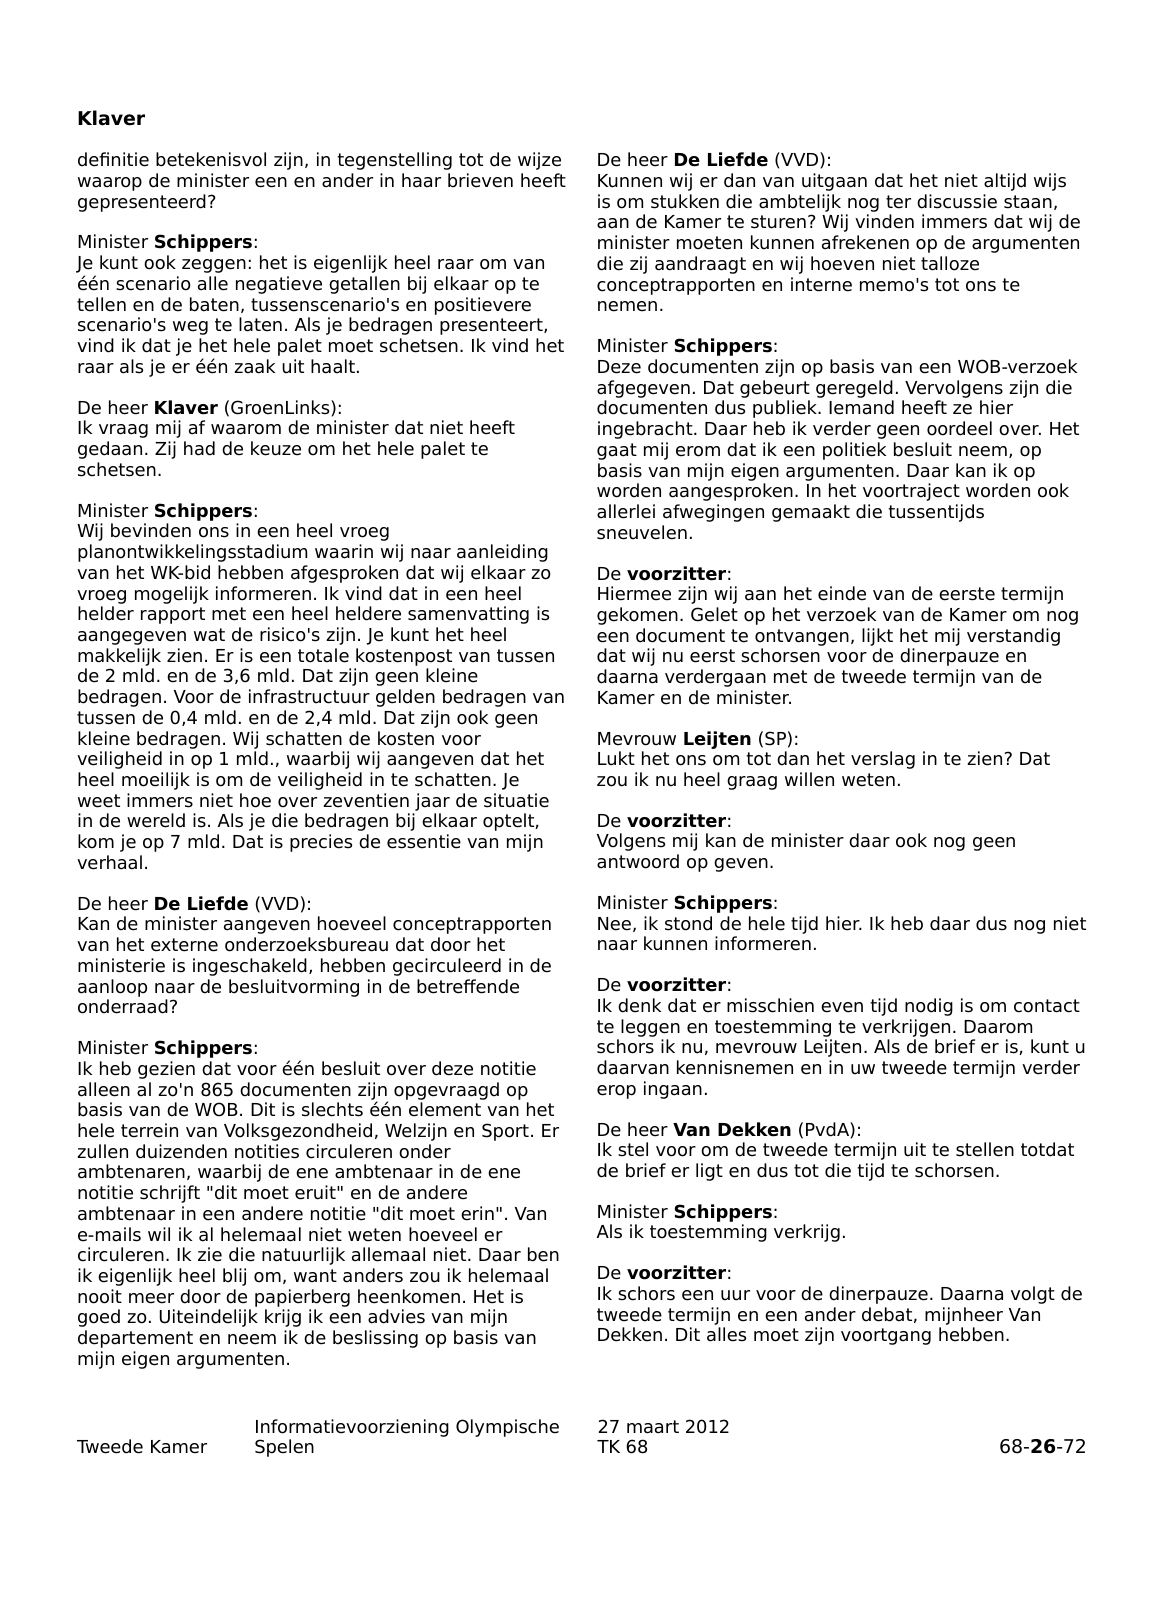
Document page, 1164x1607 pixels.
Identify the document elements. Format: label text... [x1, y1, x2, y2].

text Lukt het ons om tot dan het verslag in te zien? Dat zou ik nu heel graag willen weten. [596, 749, 1087, 791]
text Minister Schippers: [77, 232, 567, 253]
text Ik denk dat er misschien even tijd nodig is om contact te leggen en toestemming te verkrijgen. Daarom schors ik nu, mevrouw Leijten. Als de brief er is, kunt u daarvan kennisnemen en in uw tweede termijn verder erop ingaan. [596, 996, 1087, 1099]
text De voorzitter: [596, 563, 1087, 584]
text Minister Schippers: [596, 893, 1087, 913]
text De heer Klaver (GroenLinks): [77, 397, 567, 418]
text Mevrouw Leijten (SP): [596, 728, 1087, 749]
text Minister Schippers: [596, 336, 1087, 357]
text De heer De Liefde (VVD): [77, 893, 567, 914]
text Kunnen wij er dan van uitgaan dat het niet altijd wijs is om stukken die ambtelijk nog ter discussie staan, aan de Kamer te sturen? Wij vinden immers dat wij de minister moeten kunnen afrekenen op de argumenten die zij aandraagt en wij hoeven niet talloze conceptrapporten en interne memo's tot ons te nemen. [596, 171, 1087, 316]
text De heer De Liefde (VVD): [596, 150, 1087, 171]
text De heer Van Dekken (PvdA): [596, 1119, 1087, 1140]
text Kan de minister aangeven hoeveel conceptrapporten van het externe onderzoeksbureau dat door het ministerie is ingeschakeld, hebben gecirculeerd in de aanloop naar de besluitvorming in de betreffende onderraad? [77, 914, 567, 1018]
text De voorzitter: [596, 975, 1087, 996]
text Als ik toestemming verkrijg. [596, 1222, 1087, 1243]
text Volgens mij kan de minister daar ook nog geen antwoord op geven. [596, 831, 1087, 873]
text Minister Schippers: [77, 500, 567, 521]
text Hiermee zijn wij aan het einde van de eerste termijn gekomen. Gelet op het verzoek van de Kamer om nog een document te ontvangen, lijkt het mij verstandig dat wij nu eerst schorsen voor de dinerpauze en daarna verdergaan met de tweede termijn van de Kamer en de minister. [596, 584, 1087, 708]
text Deze documenten zijn op basis van een WOB-verzoek afgegeven. Dat gebeurt geregeld. Vervolgens zijn die documenten dus publiek. Iemand heeft ze hier ingebracht. Daar heb ik verder geen oordeel over. Het gaat mij erom dat ik een politiek besluit neem, op basis van mijn eigen argumenten. Daar kan ik op worden aangesproken. In het voortraject worden ook allerlei afwegingen gemaakt die tussentijds sneuvelen. [596, 357, 1087, 543]
text Minister Schippers: [77, 1038, 567, 1059]
text Ik stel voor om de tweede termijn uit te stellen totdat de brief er ligt en dus tot die tijd te schorsen. [596, 1140, 1087, 1182]
text Wij bevinden ons in een heel vroeg planontwikkelingsstadium waarin wij naar aanleiding van het WK-bid hebben afgesproken dat wij elkaar zo vroeg mogelijk informeren. Ik vind dat in een heel helder rapport met een heel heldere samenvatting is aangegeven wat de risico's zijn. Je kunt het heel makkelijk zien. Er is een totale kostenpost van tussen de 2 mld. en de 3,6 mld. Dat zijn geen kleine bedragen. Voor de infrastructuur gelden bedragen van tussen de 0,4 mld. en de 2,4 mld. Dat zijn ook geen kleine bedragen. Wij schatten de kosten voor veiligheid in op 1 mld., waarbij wij aangeven dat het heel moeilijk is om de veiligheid in te schatten. Je weet immers niet hoe over zeventien jaar de situatie in de wereld is. Als je die bedragen bij elkaar optelt, kom je op 7 mld. Dat is precies de essentie van mijn verhaal. [77, 521, 567, 873]
text Je kunt ook zeggen: het is eigenlijk heel raar om van één scenario alle negatieve getallen bij elkaar op te tellen en de baten, tussenscenario's en positievere scenario's weg te laten. Als je bedragen presenteert, vind ik dat je het hele palet moet schetsen. Ik vind het raar als je er één zaak uit haalt. [77, 253, 567, 377]
text definitie betekenisvol zijn, in tegenstelling tot de wijze waarop de minister een en ander in haar brieven heeft gepresenteerd? [77, 150, 567, 212]
text Nee, ik stond de hele tijd hier. Ik heb daar dus nog niet naar kunnen informeren. [596, 913, 1087, 955]
text Ik vraag mij af waarom de minister dat niet heeft gedaan. Zij had de keuze om het hele palet te schetsen. [77, 418, 567, 480]
text De voorzitter: [596, 811, 1087, 831]
text Ik schors een uur voor de dinerpauze. Daarna volgt de tweede termijn en een ander debat, mijnheer Van Dekken. Dit alles moet zijn voortgang hebben. [596, 1284, 1087, 1346]
text Ik heb gezien dat voor één besluit over deze notitie alleen al zo'n 865 documenten zijn opgevraagd op basis van de WOB. Dit is slechts één element van het hele terrein van Volksgezondheid, Welzijn en Sport. Er zullen duizenden notities circuleren onder ambtenaren, waarbij de ene ambtenaar in de ene notitie schrijft "dit moet eruit" en de andere ambtenaar in een andere notitie "dit moet erin". Van e-mails wil ik al helemaal niet weten hoeveel er circuleren. Ik zie die natuurlijk allemaal niet. Daar ben ik eigenlijk heel blij om, want anders zou ik helemaal nooit meer door de papierberg heenkomen. Het is goed zo. Uiteindelijk krijg ik een advies van mijn departement en neem ik de beslissing op basis van mijn eigen argumenten. [77, 1059, 567, 1369]
text De voorzitter: [596, 1263, 1087, 1284]
text Minister Schippers: [596, 1202, 1087, 1222]
